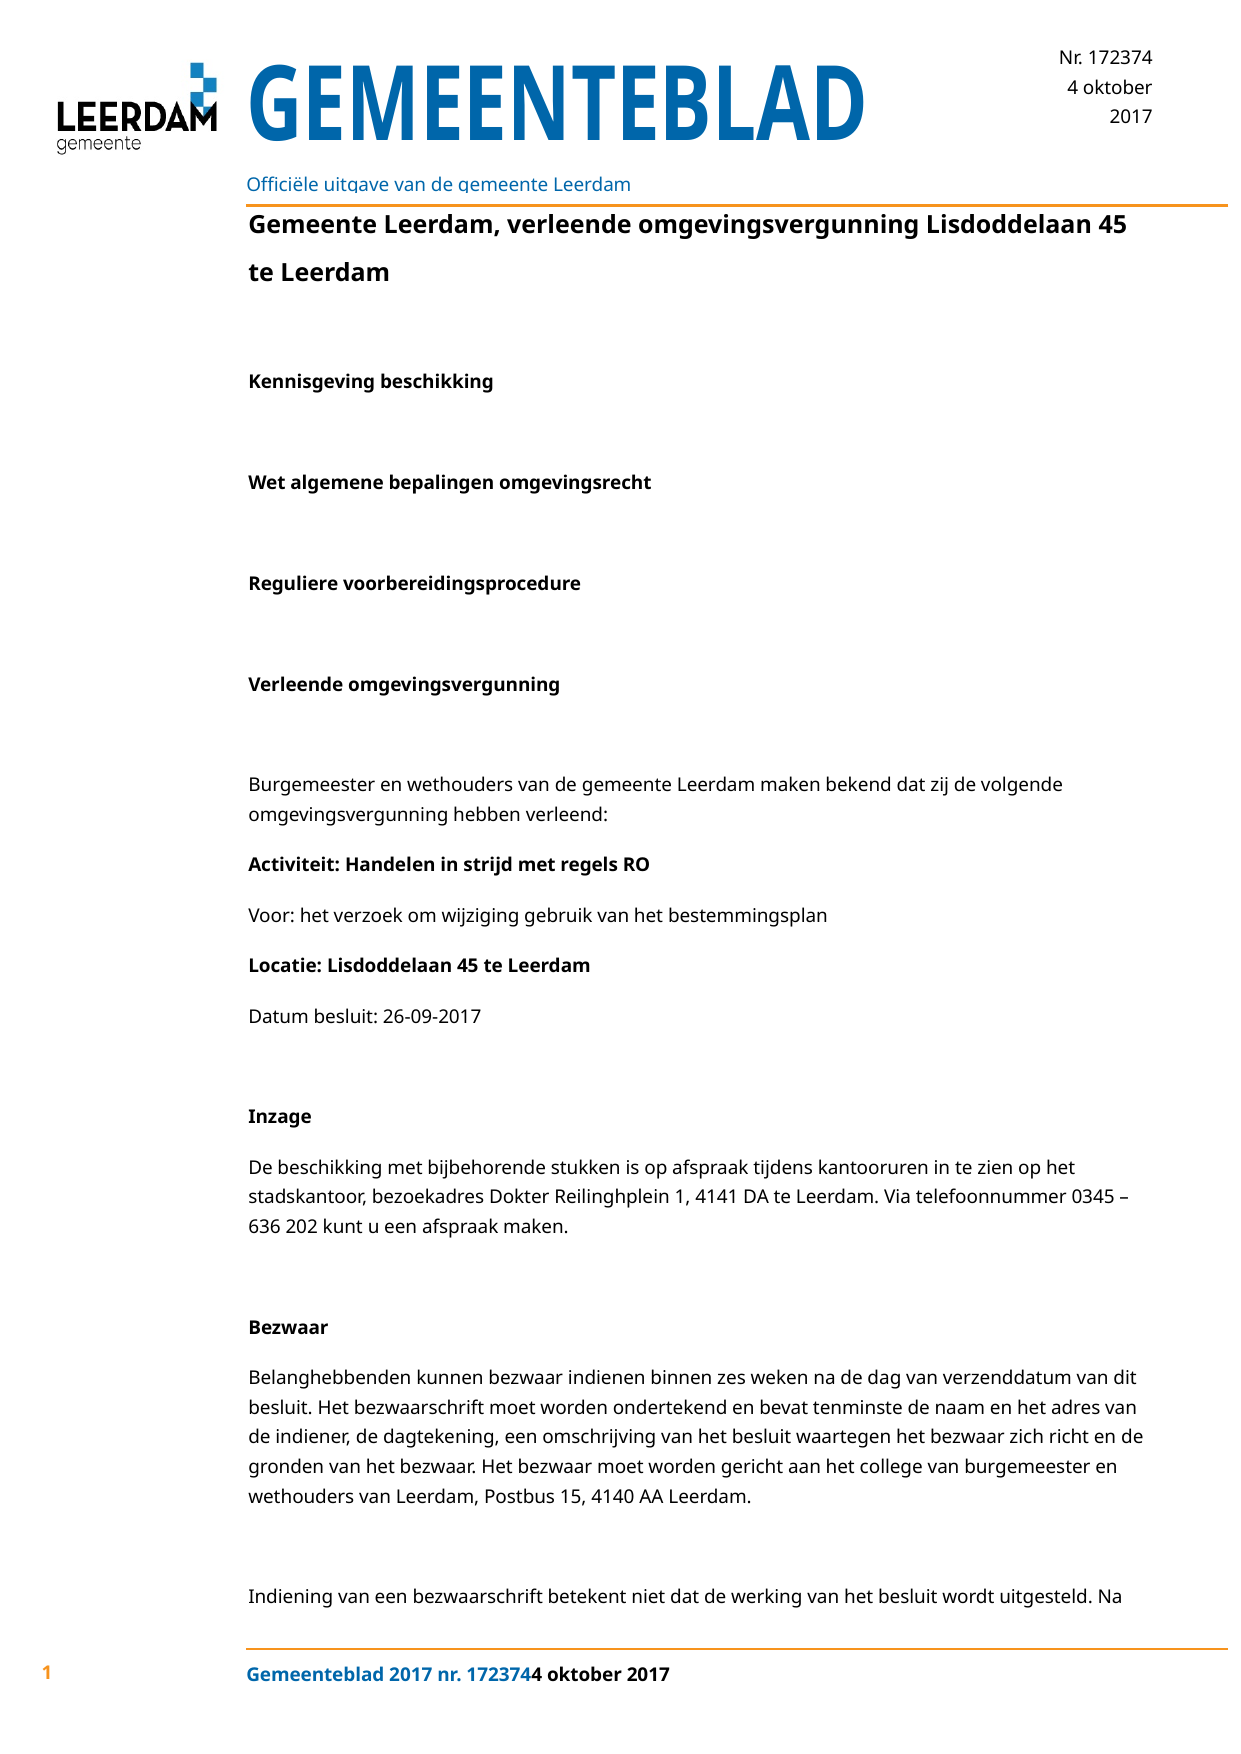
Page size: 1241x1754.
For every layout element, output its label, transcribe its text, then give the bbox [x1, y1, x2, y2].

text Verleende omgevingsvergunning [248, 671, 1152, 697]
text Indiening van een bezwaarschrift betekent niet dat de werking van het besluit wordt uitgesteld. Na [248, 1584, 1152, 1609]
text Locatie: Lisdoddelaan 45 te Leerdam [248, 952, 1152, 978]
text Wet algemene bepalingen omgevingsrecht [248, 469, 1152, 495]
text Activiteit: Handelen in strijd met regels RO [248, 852, 1152, 877]
text Datum besluit: 26-09-2017 [248, 1003, 1152, 1029]
text Gemeente Leerdam, verleende omgevingsvergunning Lisdoddelaan 45 te Leerdam [248, 207, 1152, 288]
text Reguliere voorbereidingsprocedure [248, 570, 1152, 596]
text Kennisgeving beschikking [248, 368, 1152, 394]
text Voor: het verzoek om wijziging gebruik van het bestemmingsplan [248, 902, 1152, 928]
text Burgemeester en wethouders van de gemeente Leerdam maken bekend dat zij de volgende omgevingsvergunning hebben verleend: [248, 772, 1152, 827]
text Bezwaar [248, 1314, 1152, 1340]
text De beschikking met bijbehorende stukken is op afspraak tijdens kantooruren in te zien op het stadskantoor, bezoekadres Dokter Reilinghplein 1, 4141 DA te Leerdam. Via telefoonnummer 0345 – 636 202 kunt u een afspraak maken. [248, 1154, 1152, 1239]
text Inzage [248, 1104, 1152, 1129]
picture [41, 47, 231, 172]
text Belanghebbenden kunnen bezwaar indienen binnen zes weken na de dag van verzenddatum van dit besluit. Het bezwaarschrift moet worden ondertekend en bevat tenminste de naam en het adres van de indiener, de dagtekening, een omschrijving van het besluit waartegen het bezwaar zich richt en de gronden van het bezwaar. Het bezwaar moet worden gericht aan het college van burgemeester en wethouders van Leerdam, Postbus 15, 4140 AA Leerdam. [248, 1364, 1152, 1509]
